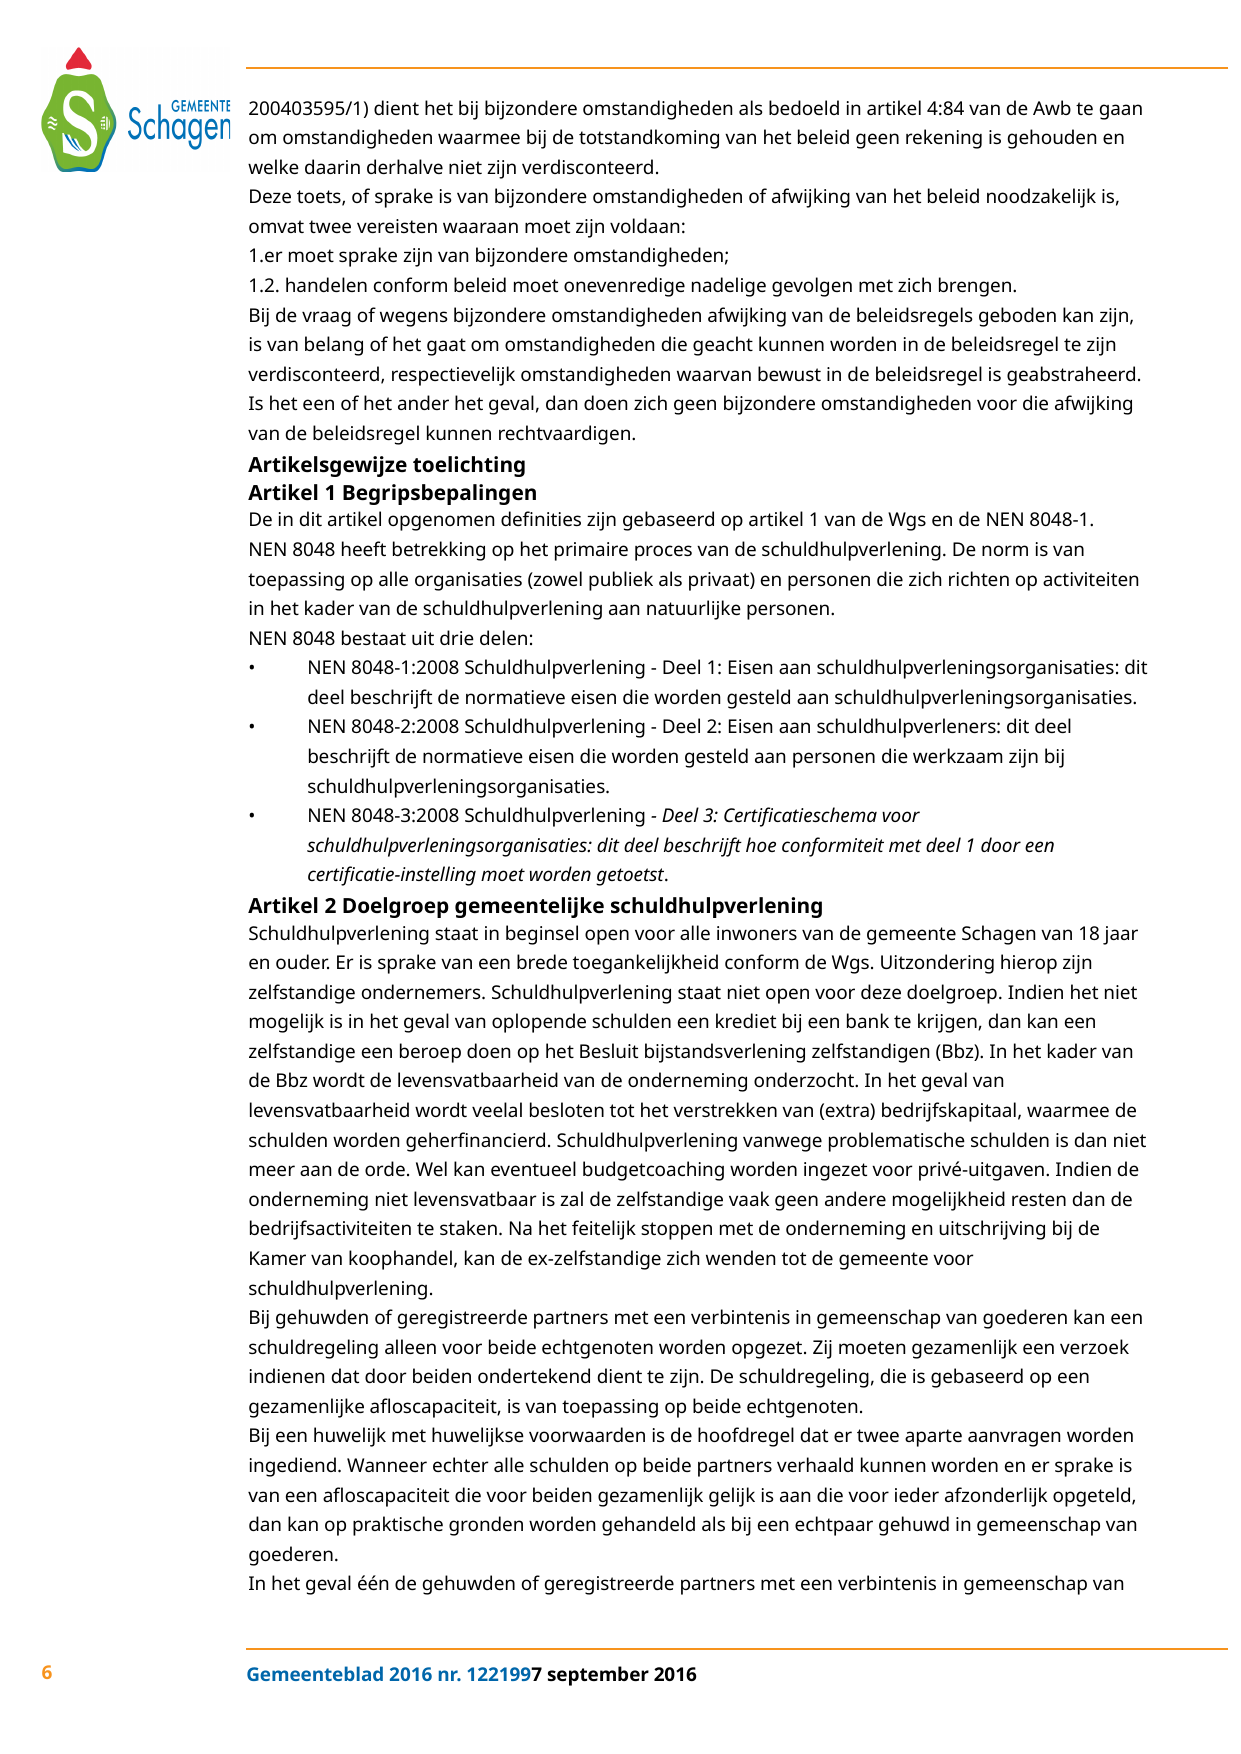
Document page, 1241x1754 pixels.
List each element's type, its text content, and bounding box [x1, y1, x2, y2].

text NEN 8048 bestaat uit drie delen: [248, 625, 1152, 651]
text Artikelsgewijze toelichting [248, 450, 1152, 478]
text NEN 8048 heeft betrekking op het primaire proces van de schuldhulpverlening. De norm is van toepassing op alle organisaties (zowel publiek als privaat) en personen die zich richten op activiteiten in het kader van de schuldhulpverlening aan natuurlijke personen. [248, 536, 1152, 621]
text In het geval één de gehuwden of geregistreerde partners met een verbintenis in gemeenschap van [248, 1571, 1152, 1596]
list NEN 8048-3:2008 Schuldhulpverlening - Deel 3: Certificatieschema voor schuldhulpverleningsorganisaties: dit deel beschrijft hoe conformiteit met deel 1 door een certificatie-instelling moet worden getoetst. [248, 802, 1152, 887]
text Deze toets, of sprake is van bijzondere omstandigheden of afwijking van het beleid noodzakelijk is, omvat twee vereisten waaraan moet zijn voldaan: [248, 183, 1152, 239]
text Artikel 1 Begripsbepalingen [248, 478, 1152, 507]
picture [41, 47, 231, 172]
text 1.er moet sprake zijn van bijzondere omstandigheden; [248, 243, 1152, 268]
text Bij een huwelijk met huwelijkse voorwaarden is de hoofdregel dat er twee aparte aanvragen worden ingediend. Wanneer echter alle schulden op beide partners verhaald kunnen worden en er sprake is van een afloscapaciteit die voor beiden gezamenlijk gelijk is aan die voor ieder afzonderlijk opgeteld, dan kan op praktische gronden worden gehandeld als bij een echtpaar gehuwd in gemeenschap van goederen. [248, 1423, 1152, 1567]
text Artikel 2 Doelgroep gemeentelijke schuldhulpverlening [248, 891, 1152, 920]
text Bij de vraag of wegens bijzondere omstandigheden afwijking van de beleidsregels geboden kan zijn, is van belang of het gaat om omstandigheden die geacht kunnen worden in de beleidsregel te zijn verdisconteerd, respectievelijk omstandigheden waarvan bewust in de beleidsregel is geabstraheerd. Is het een of het ander het geval, dan doen zich geen bijzondere omstandigheden voor die afwijking van de beleidsregel kunnen rechtvaardigen. [248, 302, 1152, 446]
list NEN 8048-2:2008 Schuldhulpverlening - Deel 2: Eisen aan schuldhulpverleners: dit deel beschrijft de normatieve eisen die worden gesteld aan personen die werkzaam zijn bij schuldhulpverleningsorganisaties. [248, 714, 1152, 799]
text De in dit artikel opgenomen definities zijn gebaseerd op artikel 1 van de Wgs en de NEN 8048-1. [248, 507, 1152, 532]
text Bij gehuwden of geregistreerde partners met een verbintenis in gemeenschap van goederen kan een schuldregeling alleen voor beide echtgenoten worden opgezet. Zij moeten gezamenlijk een verzoek indienen dat door beiden ondertekend dient te zijn. De schuldregeling, die is gebaseerd op een gezamenlijke afloscapaciteit, is van toepassing op beide echtgenoten. [248, 1304, 1152, 1419]
list NEN 8048-1:2008 Schuldhulpverlening - Deel 1: Eisen aan schuldhulpverleningsorganisaties: dit deel beschrijft de normatieve eisen die worden gesteld aan schuldhulpverleningsorganisaties. [248, 654, 1152, 710]
text Schuldhulpverlening staat in beginsel open voor alle inwoners van de gemeente Schagen van 18 jaar en ouder. Er is sprake van een brede toegankelijkheid conform de Wgs. Uitzondering hierop zijn zelfstandige ondernemers. Schuldhulpverlening staat niet open voor deze doelgroep. Indien het niet mogelijk is in het geval van oplopende schulden een krediet bij een bank te krijgen, dan kan een zelfstandige een beroep doen op het Besluit bijstandsverlening zelfstandigen (Bbz). In het kader van de Bbz wordt de levensvatbaarheid van de onderneming onderzocht. In het geval van levensvatbaarheid wordt veelal besloten tot het verstrekken van (extra) bedrijfskapitaal, waarmee de schulden worden geherfinancierd. Schuldhulpverlening vanwege problematische schulden is dan niet meer aan de orde. Wel kan eventueel budgetcoaching worden ingezet voor privé-uitgaven. Indien de onderneming niet levensvatbaar is zal de zelfstandige vaak geen andere mogelijkheid resten dan de bedrijfsactiviteiten te staken. Na het feitelijk stoppen met de onderneming en uitschrijving bij de Kamer van koophandel, kan de ex-zelfstandige zich wenden tot de gemeente voor schuldhulpverlening. [248, 920, 1152, 1300]
text 1.2. handelen conform beleid moet onevenredige nadelige gevolgen met zich brengen. [248, 272, 1152, 298]
text 200403595/1) dient het bij bijzondere omstandigheden als bedoeld in artikel 4:84 van de Awb te gaan om omstandigheden waarmee bij de totstandkoming van het beleid geen rekening is gehouden en welke daarin derhalve niet zijn verdisconteerd. [248, 95, 1152, 180]
